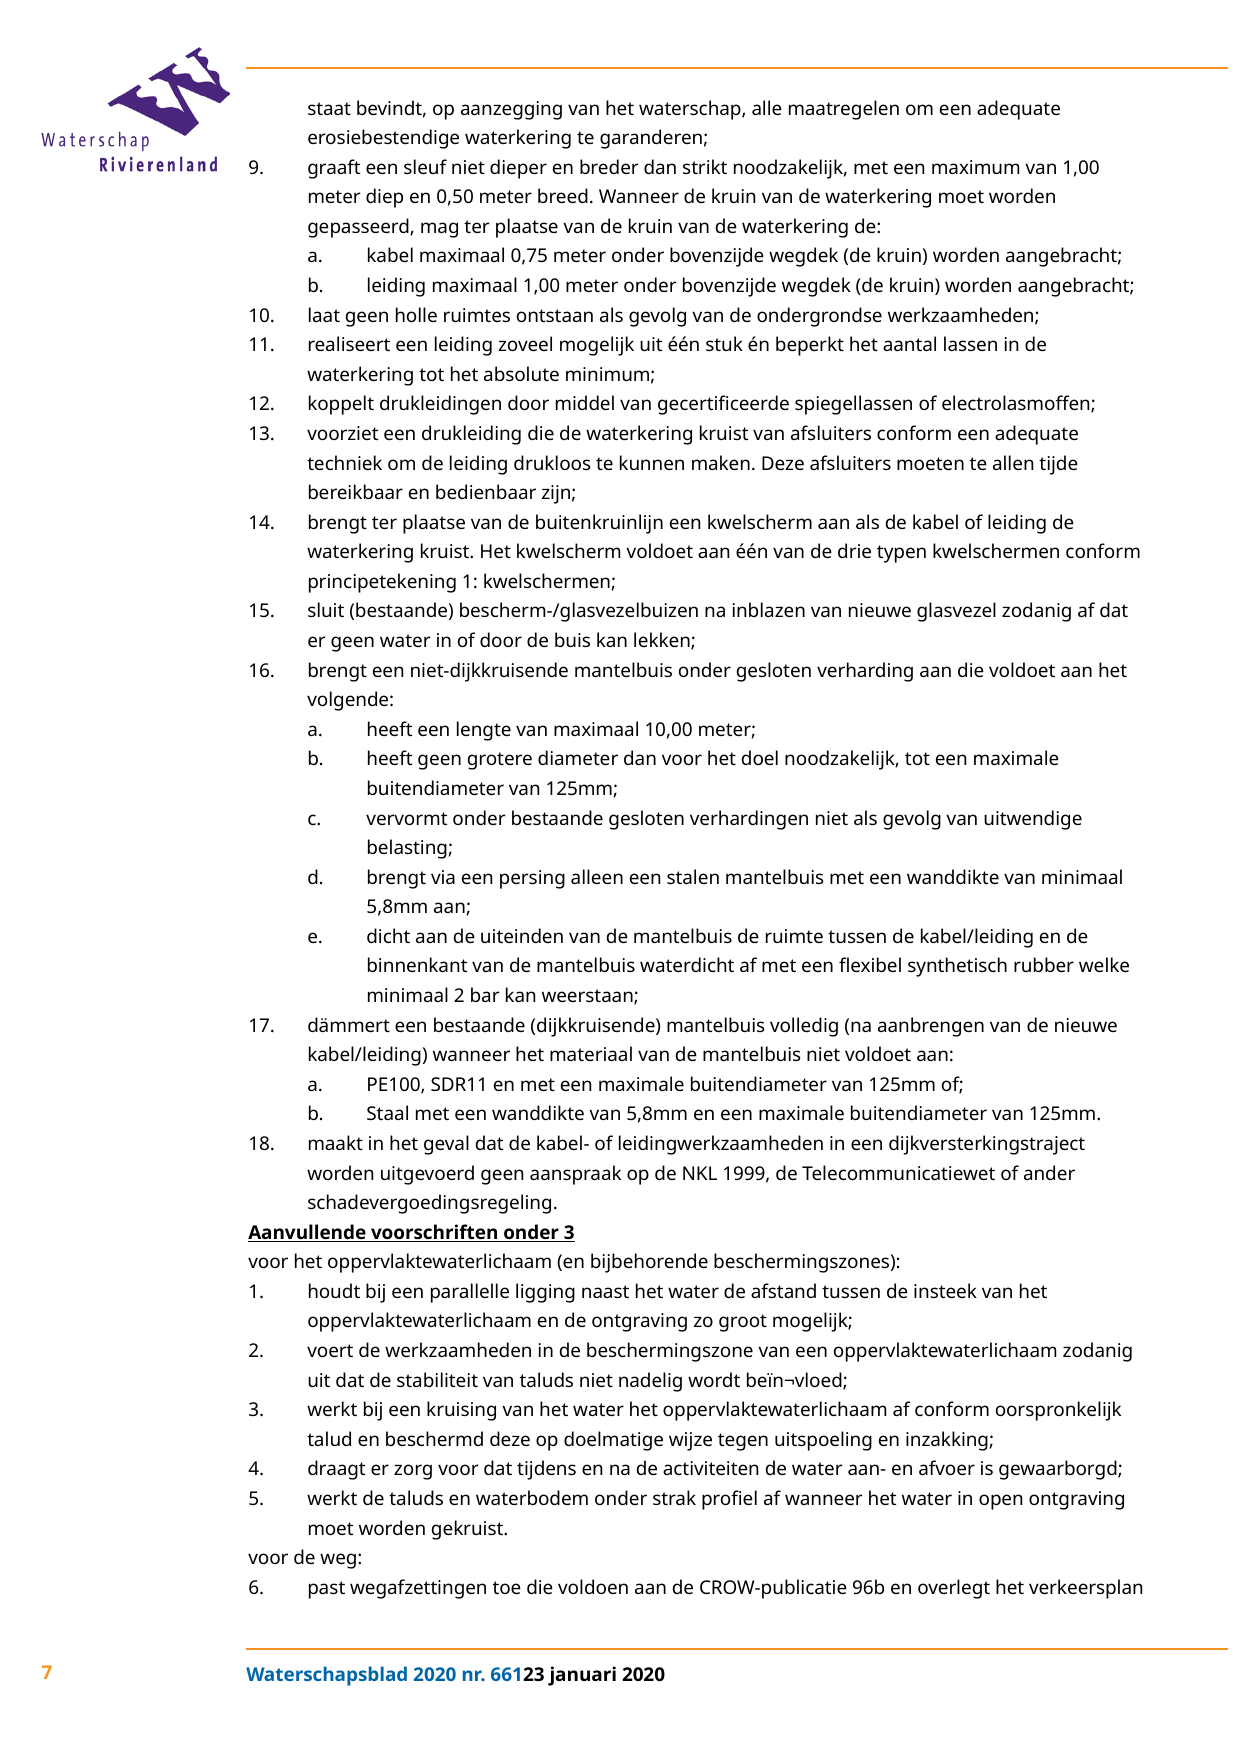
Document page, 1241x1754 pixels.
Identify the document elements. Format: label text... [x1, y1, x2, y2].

list staat bevindt, op aanzegging van het waterschap, alle maatregelen om een adequate erosiebestendige waterkering te garanderen; [248, 95, 1152, 150]
list PE100, SDR11 en met een maximale buitendiameter van 125mm of; [307, 1071, 1152, 1097]
list koppelt drukleidingen door middel van gecertificeerde spiegellassen of electrolasmoffen; [248, 391, 1152, 416]
list graaft een sleuf niet dieper en breder dan strikt noodzakelijk, met een maximum van 1,00 meter diep en 0,50 meter breed. Wanneer de kruin van de waterkering moet worden gepasseerd, mag ter plaatse van de kruin van de waterkering de: [248, 154, 1152, 239]
text Aanvullende voorschriften onder 3 [248, 1219, 1152, 1245]
list brengt een niet-dijkkruisende mantelbuis onder gesloten verharding aan die voldoet aan het volgende: [248, 657, 1152, 712]
text voor de weg: [248, 1544, 1152, 1570]
list maakt in het geval dat de kabel- of leidingwerkzaamheden in een dijkversterkingstraject worden uitgevoerd geen aanspraak op de NKL 1999, de Telecommunicatiewet of ander schadevergoedingsregeling. [248, 1130, 1152, 1215]
list voert de werkzaamheden in de beschermingszone van een oppervlaktewaterlichaam zodanig uit dat de stabiliteit van taluds niet nadelig wordt beïn¬vloed; [248, 1337, 1152, 1393]
list voorziet een drukleiding die de waterkering kruist van afsluiters conform een adequate techniek om de leiding drukloos te kunnen maken. Deze afsluiters moeten te allen tijde bereikbaar en bedienbaar zijn; [248, 420, 1152, 505]
list sluit (bestaande) bescherm-/glasvezelbuizen na inblazen van nieuwe glasvezel zodanig af dat er geen water in of door de buis kan lekken; [248, 598, 1152, 653]
list vervormt onder bestaande gesloten verhardingen niet als gevolg van uitwendige belasting; [307, 805, 1152, 860]
list draagt er zorg voor dat tijdens en na de activiteiten de water aan- en afvoer is gewaarborgd; [248, 1456, 1152, 1481]
list past wegafzettingen toe die voldoen aan de CROW-publicatie 96b en overlegt het verkeersplan [248, 1574, 1152, 1600]
text voor het oppervlaktewaterlichaam (en bijbehorende beschermingszones): [248, 1248, 1152, 1274]
list Staal met een wanddikte van 5,8mm en een maximale buitendiameter van 125mm. [307, 1101, 1152, 1126]
list brengt via een persing alleen een stalen mantelbuis met een wanddikte van minimaal 5,8mm aan; [307, 864, 1152, 919]
list dämmert een bestaande (dijkkruisende) mantelbuis volledig (na aanbrengen van de nieuwe kabel/leiding) wanneer het materiaal van de mantelbuis niet voldoet aan: [248, 1012, 1152, 1067]
list kabel maximaal 0,75 meter onder bovenzijde wegdek (de kruin) worden aangebracht; [307, 243, 1152, 268]
list houdt bij een parallelle ligging naast het water de afstand tussen de insteek van het oppervlaktewaterlichaam en de ontgraving zo groot mogelijk; [248, 1278, 1152, 1333]
list werkt de taluds en waterbodem onder strak profiel af wanneer het water in open ontgraving moet worden gekruist. [248, 1485, 1152, 1541]
picture [41, 47, 231, 172]
list leiding maximaal 1,00 meter onder bovenzijde wegdek (de kruin) worden aangebracht; [307, 272, 1152, 298]
list dicht aan de uiteinden van de mantelbuis de ruimte tussen de kabel/leiding en de binnenkant van de mantelbuis waterdicht af met een flexibel synthetisch rubber welke minimaal 2 bar kan weerstaan; [307, 923, 1152, 1008]
list brengt ter plaatse van de buitenkruinlijn een kwelscherm aan als de kabel of leiding de waterkering kruist. Het kwelscherm voldoet aan één van de drie typen kwelschermen conform principetekening 1: kwelschermen; [248, 509, 1152, 594]
list realiseert een leiding zoveel mogelijk uit één stuk én beperkt het aantal lassen in de waterkering tot het absolute minimum; [248, 331, 1152, 387]
list laat geen holle ruimtes ontstaan als gevolg van de ondergrondse werkzaamheden; [248, 302, 1152, 328]
list werkt bij een kruising van het water het oppervlaktewaterlichaam af conform oorspronkelijk talud en beschermd deze op doelmatige wijze tegen uitspoeling en inzakking; [248, 1396, 1152, 1452]
list heeft geen grotere diameter dan voor het doel noodzakelijk, tot een maximale buitendiameter van 125mm; [307, 746, 1152, 801]
list heeft een lengte van maximaal 10,00 meter; [307, 716, 1152, 742]
